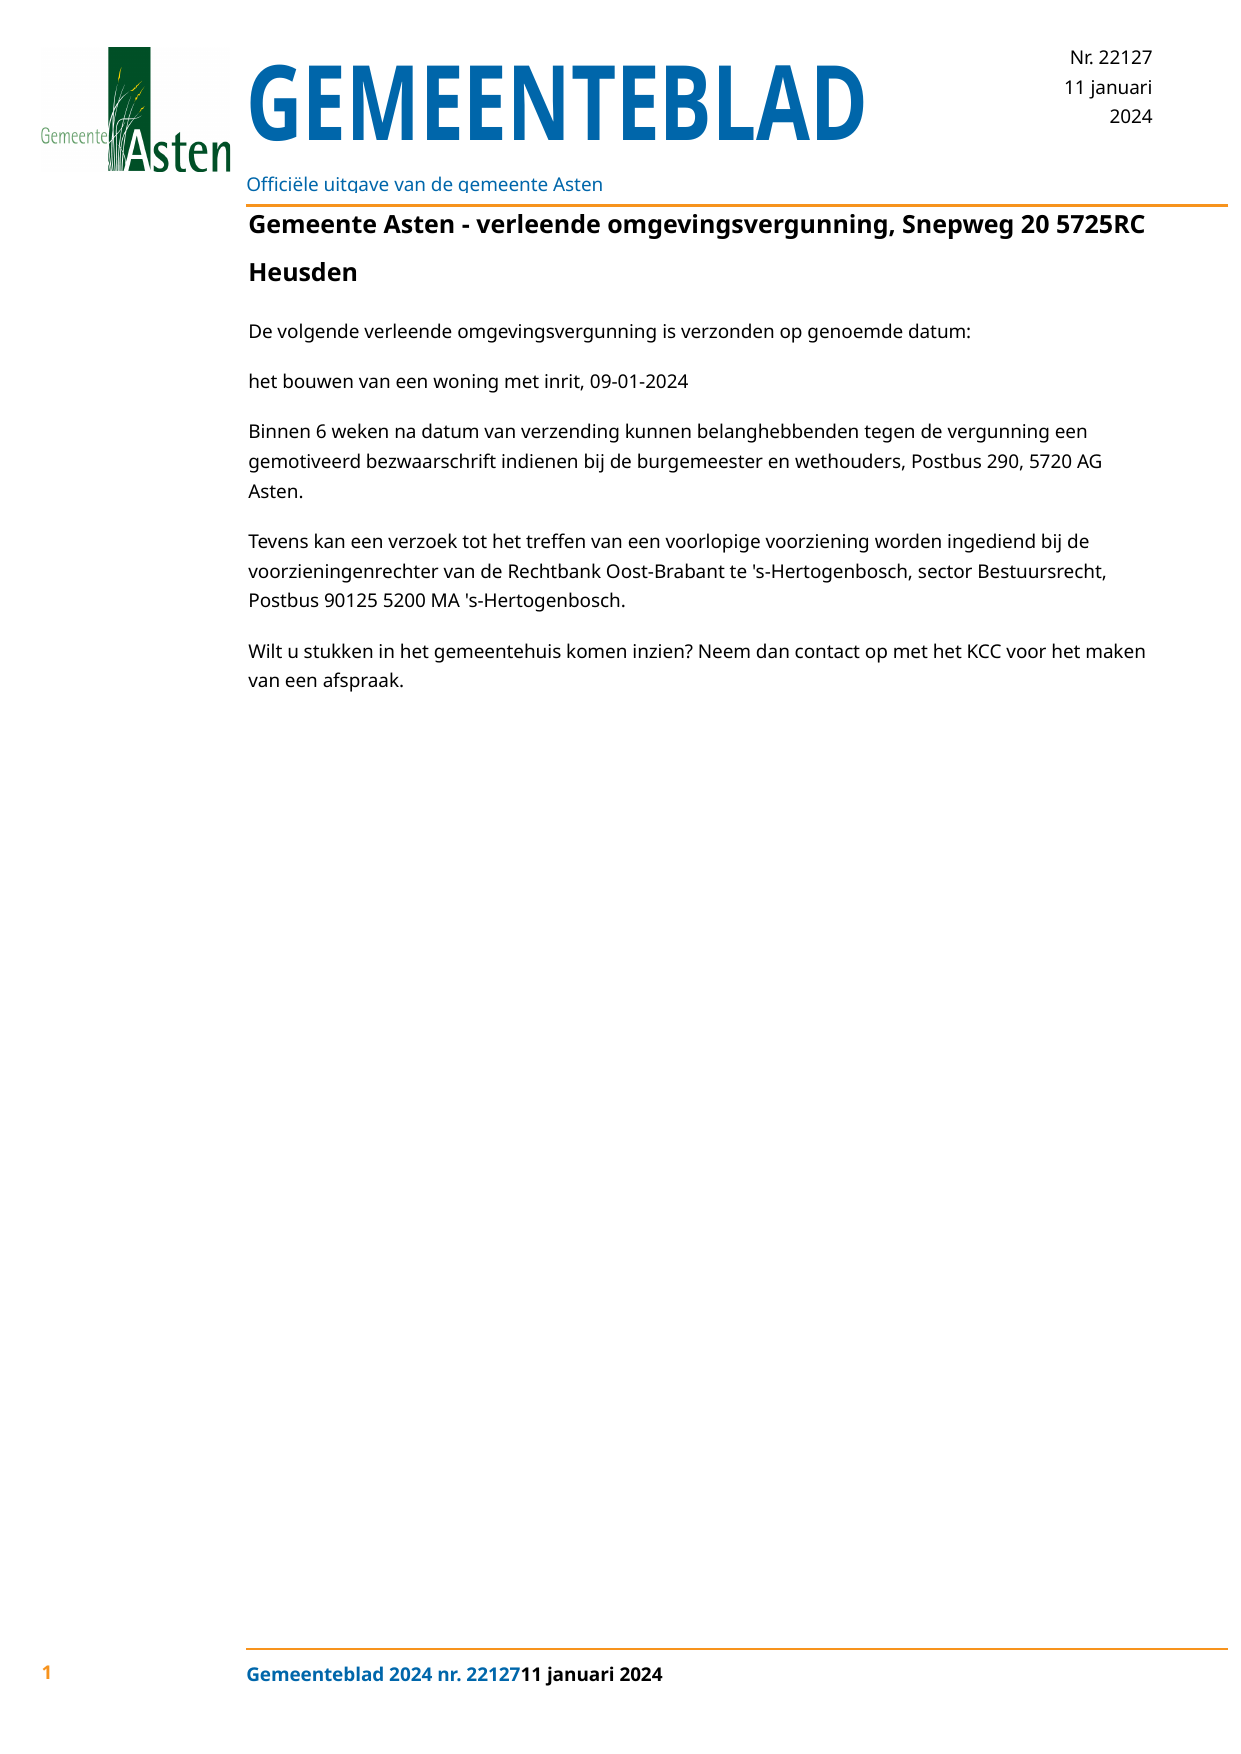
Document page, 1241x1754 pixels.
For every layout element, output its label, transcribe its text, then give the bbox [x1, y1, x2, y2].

text Gemeente Asten - verleende omgevingsvergunning, Snepweg 20 5725RC Heusden [248, 207, 1152, 288]
text Wilt u stukken in het gemeentehuis komen inzien? Neem dan contact op met het KCC voor het maken van een afspraak. [248, 638, 1152, 693]
picture [41, 47, 231, 172]
text het bouwen van een woning met inrit, 09-01-2024 [248, 368, 1152, 394]
text Tevens kan een verzoek tot het treffen van een voorlopige voorziening worden ingediend bij de voorzieningenrechter van de Rechtbank Oost-Brabant te 's-Hertogenbosch, sector Bestuursrecht, Postbus 90125 5200 MA 's-Hertogenbosch. [248, 528, 1152, 613]
text Binnen 6 weken na datum van verzending kunnen belanghebbenden tegen de vergunning een gemotiveerd bezwaarschrift indienen bij de burgemeester en wethouders, Postbus 290, 5720 AG Asten. [248, 419, 1152, 504]
text De volgende verleende omgevingsvergunning is verzonden op genoemde datum: [248, 318, 1152, 344]
